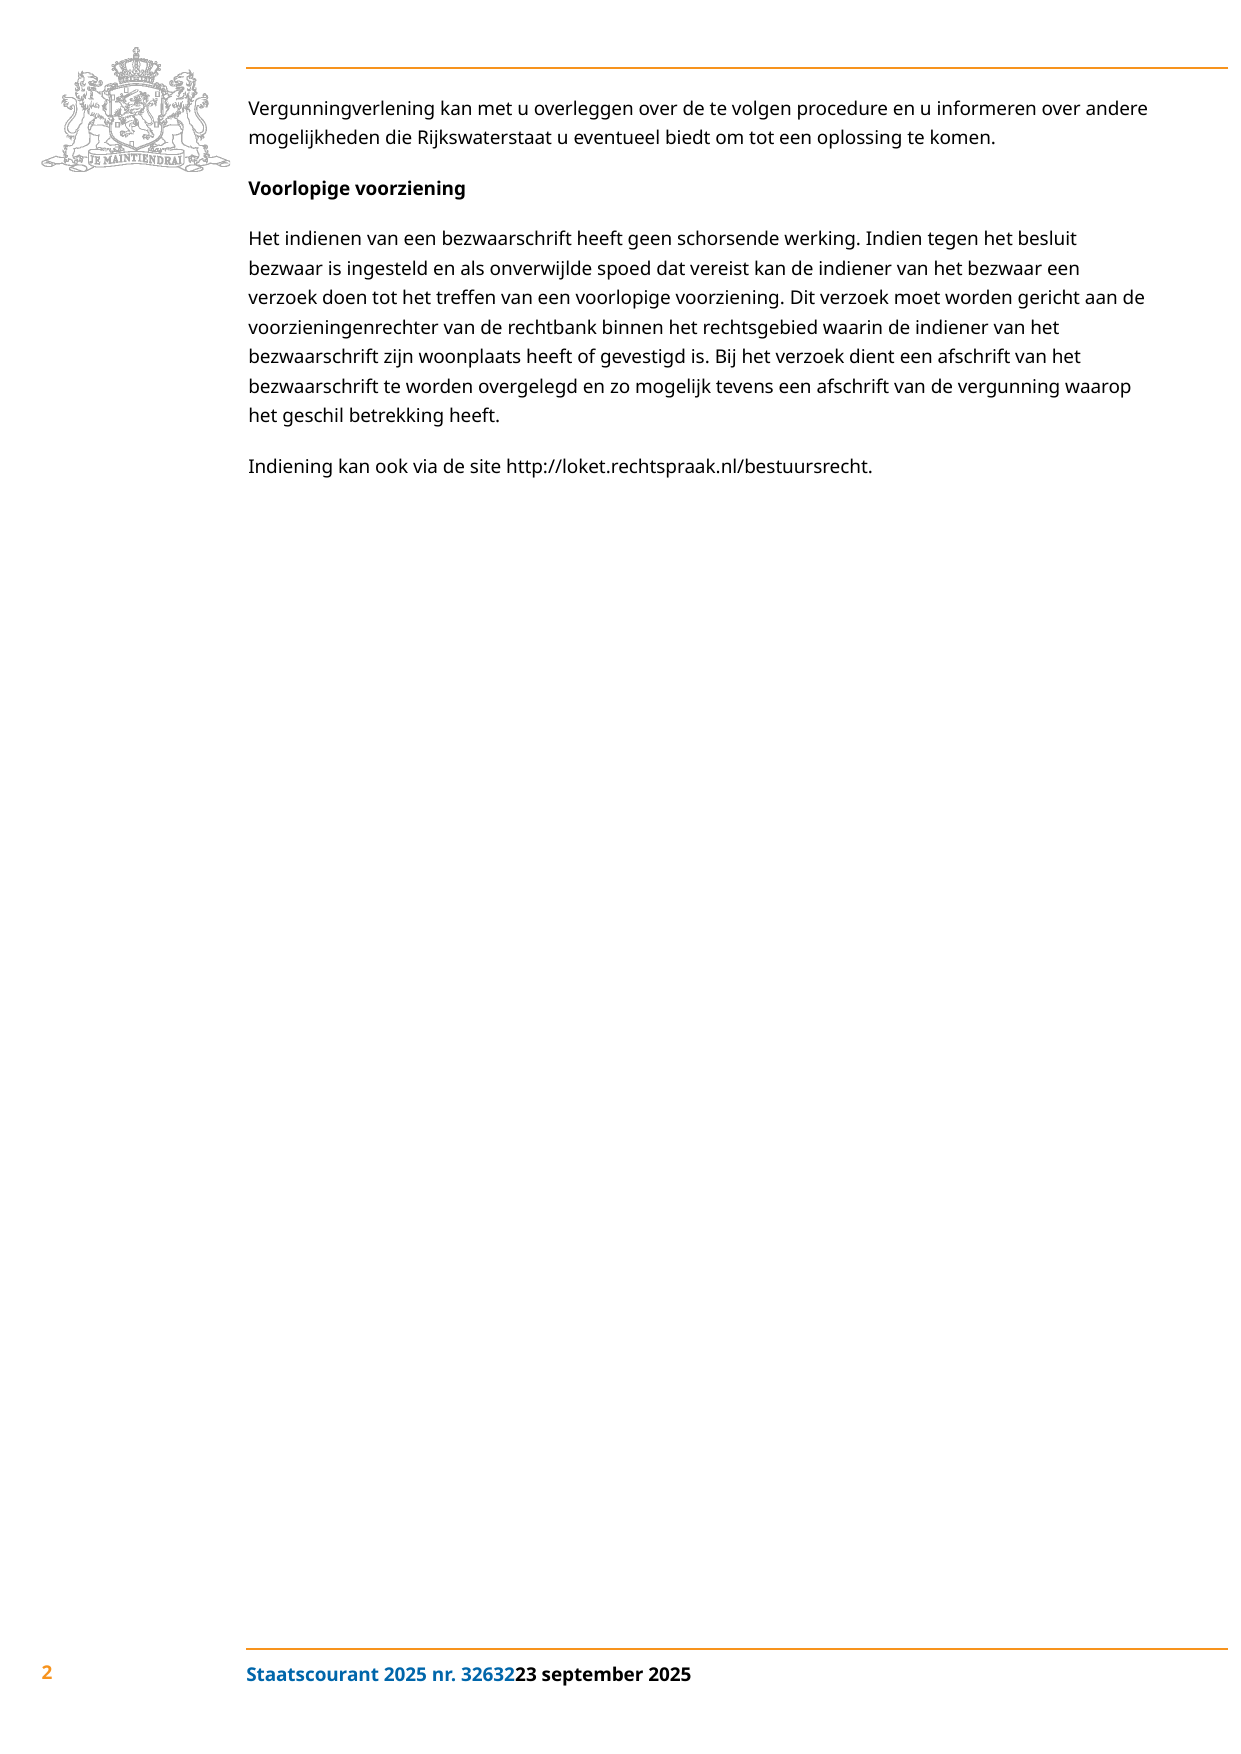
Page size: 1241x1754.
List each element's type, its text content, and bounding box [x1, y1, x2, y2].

picture [41, 47, 231, 172]
text Het indienen van een bezwaarschrift heeft geen schorsende werking. Indien tegen het besluit bezwaar is ingesteld en als onverwijlde spoed dat vereist kan de indiener van het bezwaar een verzoek doen tot het treffen van een voorlopige voorziening. Dit verzoek moet worden gericht aan de voorzieningenrechter van de rechtbank binnen het rechtsgebied waarin de indiener van het bezwaarschrift zijn woonplaats heeft of gevestigd is. Bij het verzoek dient een afschrift van het bezwaarschrift te worden overgelegd en zo mogelijk tevens een afschrift van de vergunning waarop het geschil betrekking heeft. [248, 225, 1152, 428]
text Vergunningverlening kan met u overleggen over de te volgen procedure en u informeren over andere mogelijkheden die Rijkswaterstaat u eventueel biedt om tot een oplossing te komen. [248, 95, 1152, 150]
text Voorlopige voorziening [248, 175, 1152, 201]
text Indiening kan ook via de site http://loket.rechtspraak.nl/bestuursrecht. [248, 453, 1152, 479]
